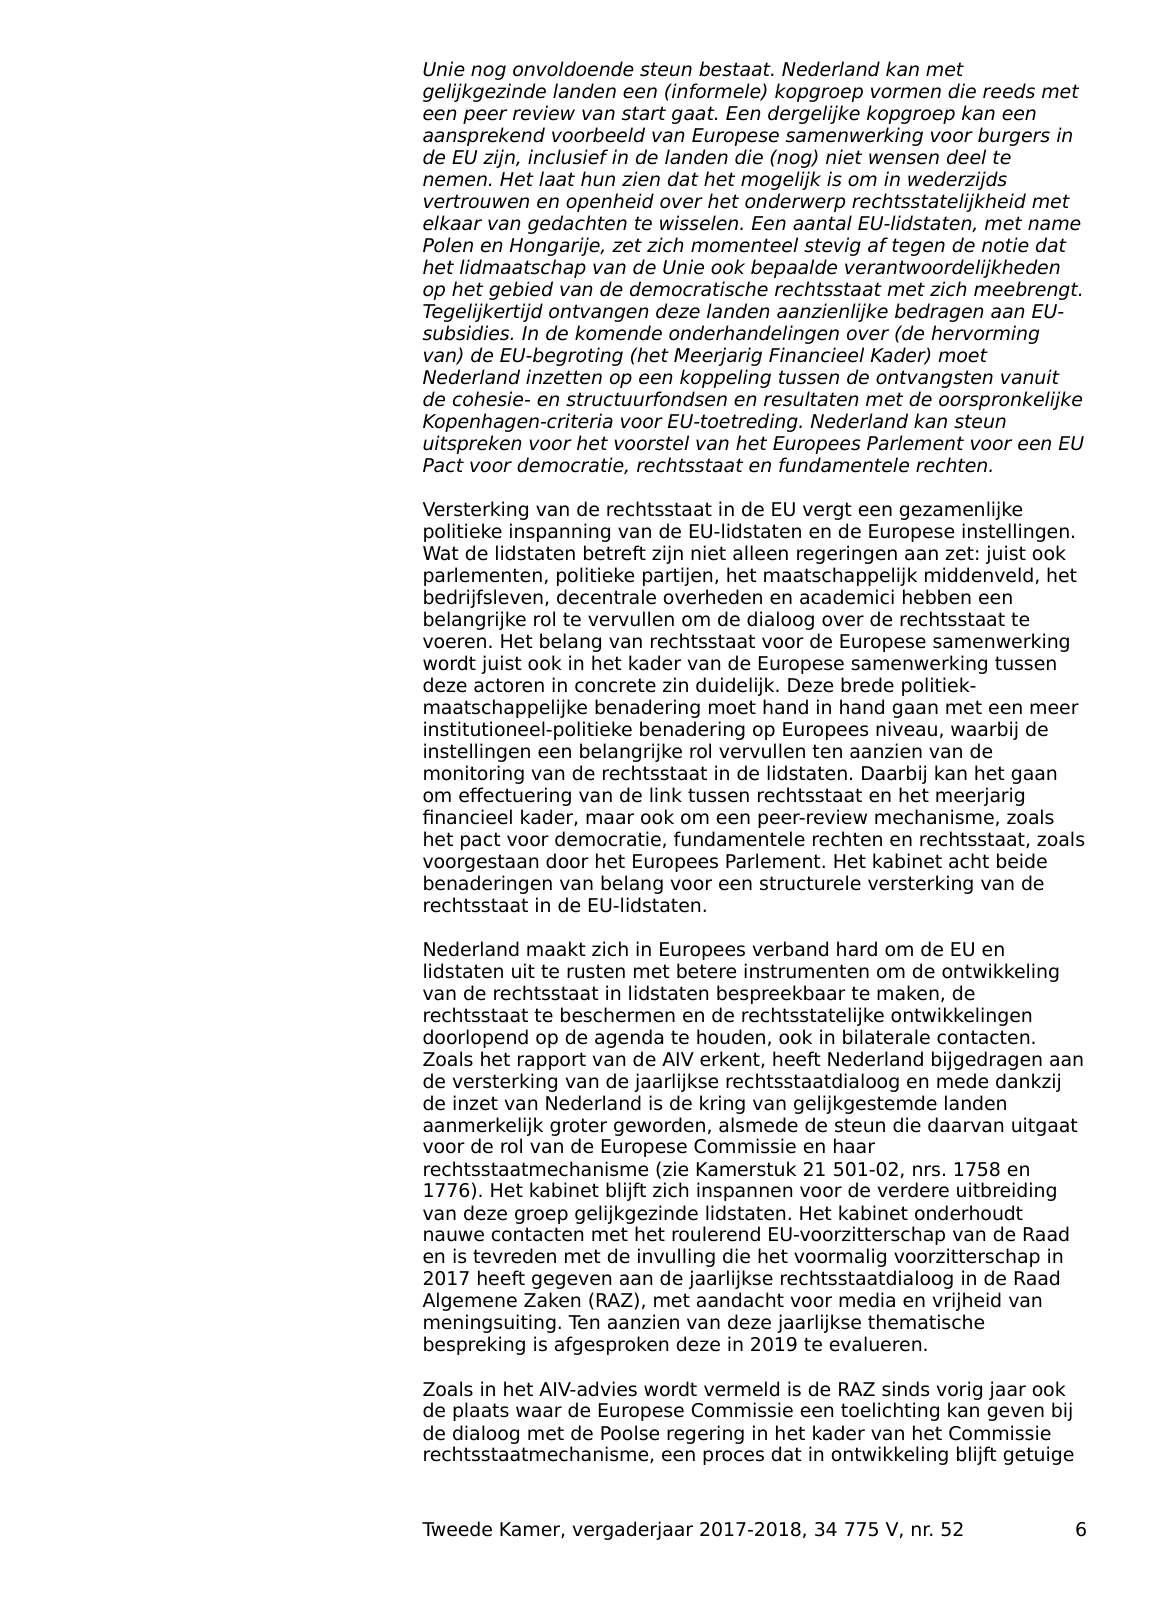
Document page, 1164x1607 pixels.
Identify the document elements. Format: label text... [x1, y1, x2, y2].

text Versterking van de rechtsstaat in de EU vergt een gezamenlijke politieke inspanning van de EU-lidstaten en de Europese instellingen. Wat de lidstaten betreft zijn niet alleen regeringen aan zet: juist ook parlementen, politieke partijen, het maatschappelijk middenveld, het bedrijfsleven, decentrale overheden en academici hebben een belangrijke rol te vervullen om de dialoog over de rechtsstaat te voeren. Het belang van rechtsstaat voor de Europese samenwerking wordt juist ook in het kader van de Europese samenwerking tussen deze actoren in concrete zin duidelijk. Deze brede politiek-maatschappelijke benadering moet hand in hand gaan met een meer institutioneel-politieke benadering op Europees niveau, waarbij de instellingen een belangrijke rol vervullen ten aanzien van de monitoring van de rechtsstaat in de lidstaten. Daarbij kan het gaan om effectuering van de link tussen rechtsstaat en het meerjarig financieel kader, maar ook om een peer-review mechanisme, zoals het pact voor democratie, fundamentele rechten en rechtsstaat, zoals voorgestaan door het Europees Parlement. Het kabinet acht beide benaderingen van belang voor een structurele versterking van de rechtsstaat in de EU-lidstaten. [422, 499, 1087, 916]
text Zoals in het AIV-advies wordt vermeld is de RAZ sinds vorig jaar ook de plaats waar de Europese Commissie een toelichting kan geven bij de dialoog met de Poolse regering in het kader van het Commissie rechtsstaatmechanisme, een proces dat in ontwikkeling blijft getuige [422, 1378, 1087, 1466]
text Nederland maakt zich in Europees verband hard om de EU en lidstaten uit te rusten met betere instrumenten om de ontwikkeling van de rechtsstaat in lidstaten bespreekbaar te maken, de rechtsstaat te beschermen en de rechtsstatelijke ontwikkelingen doorlopend op de agenda te houden, ook in bilaterale contacten. Zoals het rapport van de AIV erkent, heeft Nederland bijgedragen aan de versterking van de jaarlijkse rechtsstaatdialoog en mede dankzij de inzet van Nederland is de kring van gelijkgestemde landen aanmerkelijk groter geworden, alsmede de steun die daarvan uitgaat voor de rol van de Europese Commissie en haar rechtsstaatmechanisme (zie Kamerstuk 21 501-02, nrs. 1758 en 1776). Het kabinet blijft zich inspannen voor de verdere uitbreiding van deze groep gelijkgezinde lidstaten. Het kabinet onderhoudt nauwe contacten met het roulerend EU-voorzitterschap van de Raad en is tevreden met de invulling die het voormalig voorzitterschap in 2017 heeft gegeven aan de jaarlijkse rechtsstaatdialoog in de Raad Algemene Zaken (RAZ), met aandacht voor media en vrijheid van meningsuiting. Ten aanzien van deze jaarlijkse thematische bespreking is afgesproken deze in 2019 te evalueren. [422, 939, 1087, 1356]
text Unie nog onvoldoende steun bestaat. Nederland kan met gelijkgezinde landen een (informele) kopgroep vormen die reeds met een peer review van start gaat. Een dergelijke kopgroep kan een aansprekend voorbeeld van Europese samenwerking voor burgers in de EU zijn, inclusief in de landen die (nog) niet wensen deel te nemen. Het laat hun zien dat het mogelijk is om in wederzijds vertrouwen en openheid over het onderwerp rechtsstatelijkheid met elkaar van gedachten te wisselen. Een aantal EU-lidstaten, met name Polen en Hongarije, zet zich momenteel stevig af tegen de notie dat het lidmaatschap van de Unie ook bepaalde verantwoordelijkheden op het gebied van de democratische rechtsstaat met zich meebrengt. Tegelijkertijd ontvangen deze landen aanzienlijke bedragen aan EU-subsidies. In de komende onderhandelingen over (de hervorming van) de EU-begroting (het Meerjarig Financieel Kader) moet Nederland inzetten op een koppeling tussen de ontvangsten vanuit de cohesie- en structuurfondsen en resultaten met de oorspronkelijke Kopenhagen-criteria voor EU-toetreding. Nederland kan steun uitspreken voor het voorstel van het Europees Parlement voor een EU Pact voor democratie, rechtsstaat en fundamentele rechten. [422, 59, 1087, 477]
